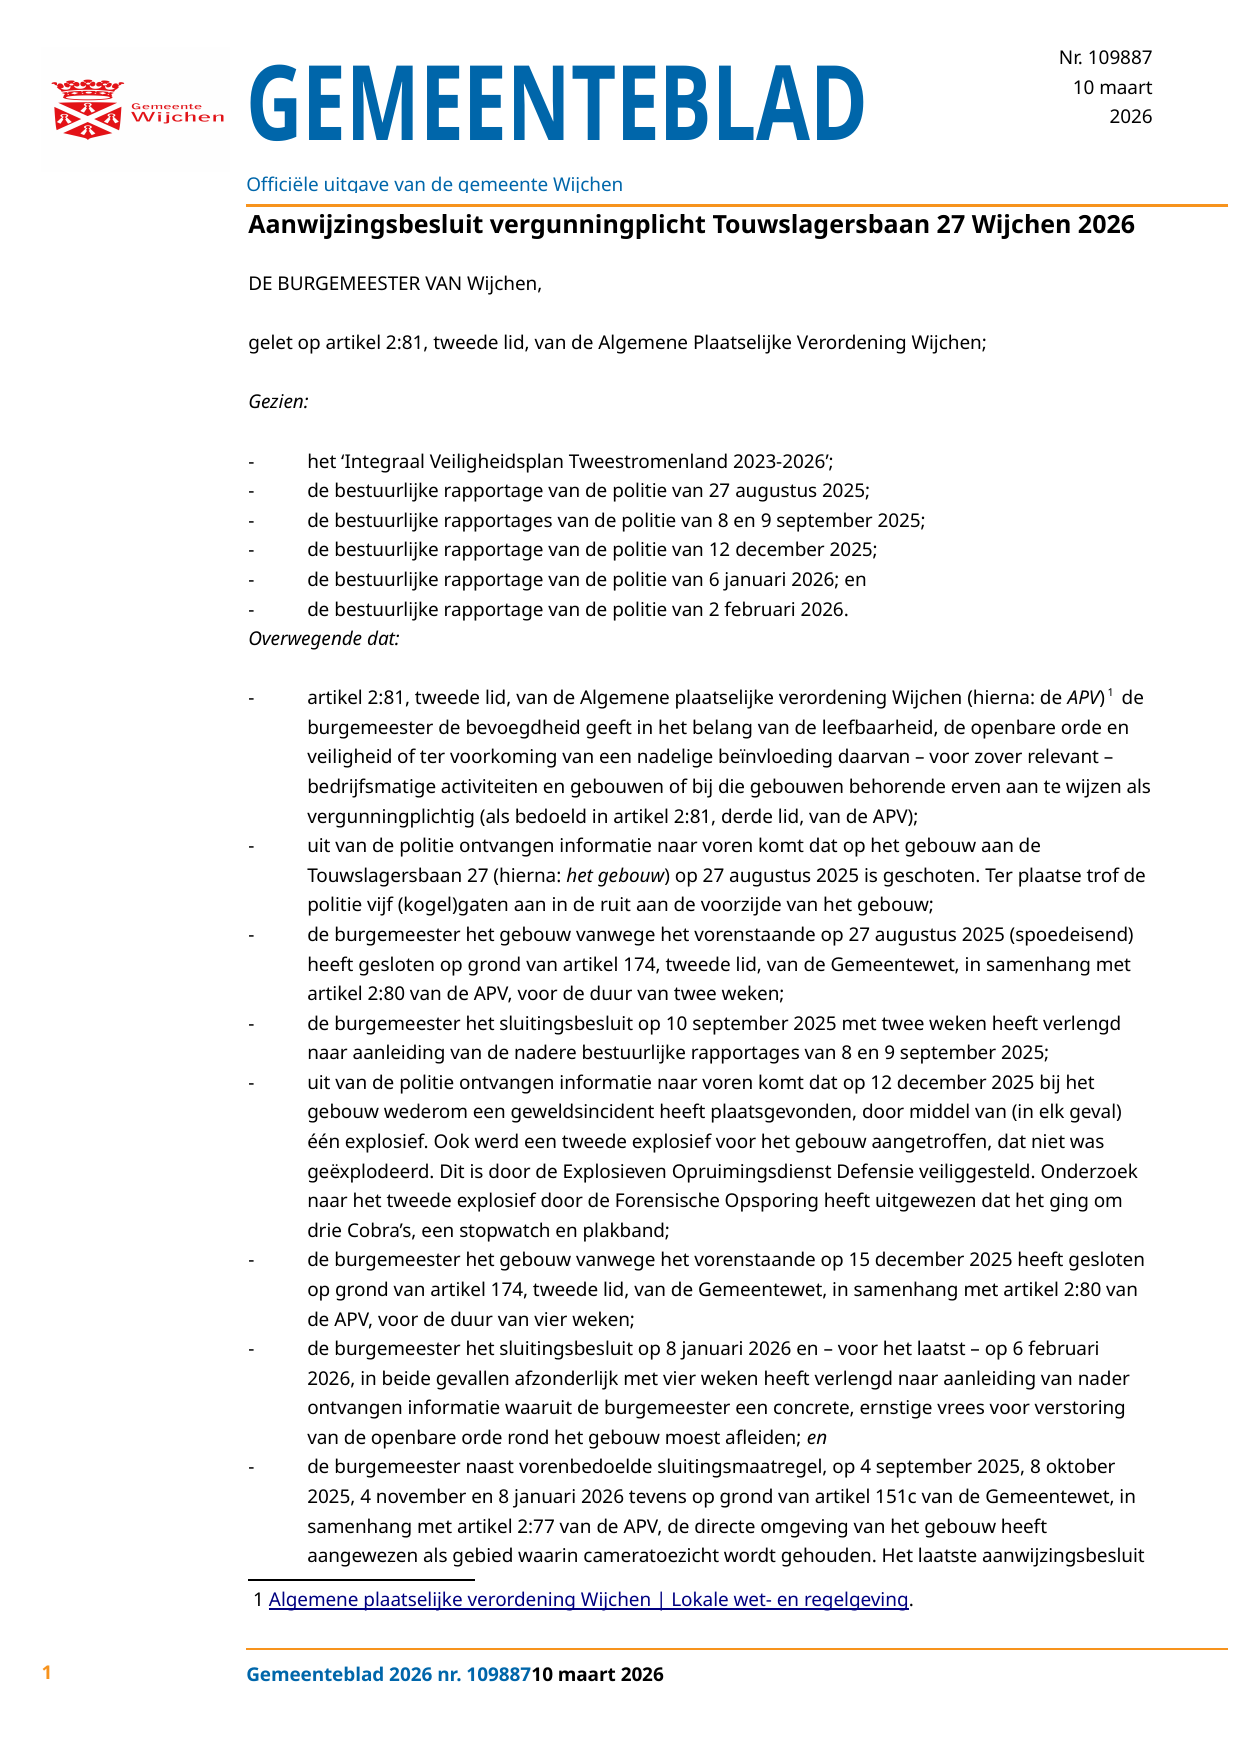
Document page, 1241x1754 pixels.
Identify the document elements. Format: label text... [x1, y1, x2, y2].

list de bestuurlijke rapportage van de politie van 6 januari 2026; en [248, 566, 1152, 592]
list artikel 2:81, tweede lid, van de Algemene plaatselijke verordening Wijchen (hierna: de APV) de burgemeester de bevoegdheid geeft in het belang van de leefbaarheid, de openbare orde en veiligheid of ter voorkoming van een nadelige beïnvloeding daarvan – voor zover relevant – bedrijfsmatige activiteiten en gebouwen of bij die gebouwen behorende erven aan te wijzen als vergunningplichtig (als bedoeld in artikel 2:81, derde lid, van de APV); [248, 684, 1152, 828]
list de bestuurlijke rapportage van de politie van 12 december 2025; [248, 537, 1152, 562]
list de burgemeester het sluitingsbesluit op 10 september 2025 met twee weken heeft verlengd naar aanleiding van de nadere bestuurlijke rapportages van 8 en 9 september 2025; [248, 1010, 1152, 1065]
text Gezien: [248, 389, 1152, 414]
list de burgemeester het gebouw vanwege het vorenstaande op 27 augustus 2025 (spoedeisend) heeft gesloten op grond van artikel 174, tweede lid, van de Gemeentewet, in samenhang met artikel 2:80 van de APV, voor de duur van twee weken; [248, 921, 1152, 1006]
list uit van de politie ontvangen informatie naar voren komt dat op 12 december 2025 bij het gebouw wederom een geweldsincident heeft plaatsgevonden, door middel van (in elk geval) één explosief. Ook werd een tweede explosief voor het gebouw aangetroffen, dat niet was geëxplodeerd. Dit is door de Explosieven Opruimingsdienst Defensie veiliggesteld. Onderzoek naar het tweede explosief door de Forensische Opsporing heeft uitgewezen dat het ging om drie Cobra’s, een stopwatch en plakband; [248, 1069, 1152, 1243]
list de burgemeester het sluitingsbesluit op 8 januari 2026 en – voor het laatst – op 6 februari 2026, in beide gevallen afzonderlijk met vier weken heeft verlengd naar aanleiding van nader ontvangen informatie waaruit de burgemeester een concrete, ernstige vrees voor verstoring van de openbare orde rond het gebouw moest afleiden; en [248, 1335, 1152, 1450]
text Overwegende dat: [248, 625, 1152, 651]
list de burgemeester naast vorenbedoelde sluitingsmaatregel, op 4 september 2025, 8 oktober 2025, 4 november en 8 januari 2026 tevens op grond van artikel 151c van de Gemeentewet, in samenhang met artikel 2:77 van de APV, de directe omgeving van het gebouw heeft aangewezen als gebied waarin cameratoezicht wordt gehouden. Het laatste aanwijzingsbesluit [248, 1454, 1152, 1568]
list uit van de politie ontvangen informatie naar voren komt dat op het gebouw aan de Touwslagersbaan 27 (hierna: het gebouw) op 27 augustus 2025 is geschoten. Ter plaatse trof de politie vijf (kogel)gaten aan in de ruit aan de voorzijde van het gebouw; [248, 832, 1152, 917]
picture [41, 47, 231, 172]
list de bestuurlijke rapportage van de politie van 27 augustus 2025; [248, 477, 1152, 503]
text DE BURGEMEESTER VAN Wijchen, [248, 270, 1152, 296]
list Algemene plaatselijke verordening Wijchen | Lokale wet- en regelgeving. [248, 1586, 1152, 1612]
list de burgemeester het gebouw vanwege het vorenstaande op 15 december 2025 heeft gesloten op grond van artikel 174, tweede lid, van de Gemeentewet, in samenhang met artikel 2:80 van de APV, voor de duur van vier weken; [248, 1247, 1152, 1331]
text gelet op artikel 2:81, tweede lid, van de Algemene Plaatselijke Verordening Wijchen; [248, 329, 1152, 355]
text Aanwijzingsbesluit vergunningplicht Touwslagersbaan 27 Wijchen 2026 [248, 207, 1152, 241]
list de bestuurlijke rapportage van de politie van 2 februari 2026. [248, 596, 1152, 621]
list de bestuurlijke rapportages van de politie van 8 en 9 september 2025; [248, 507, 1152, 533]
list het ‘Integraal Veiligheidsplan Tweestromenland 2023-2026’; [248, 448, 1152, 473]
